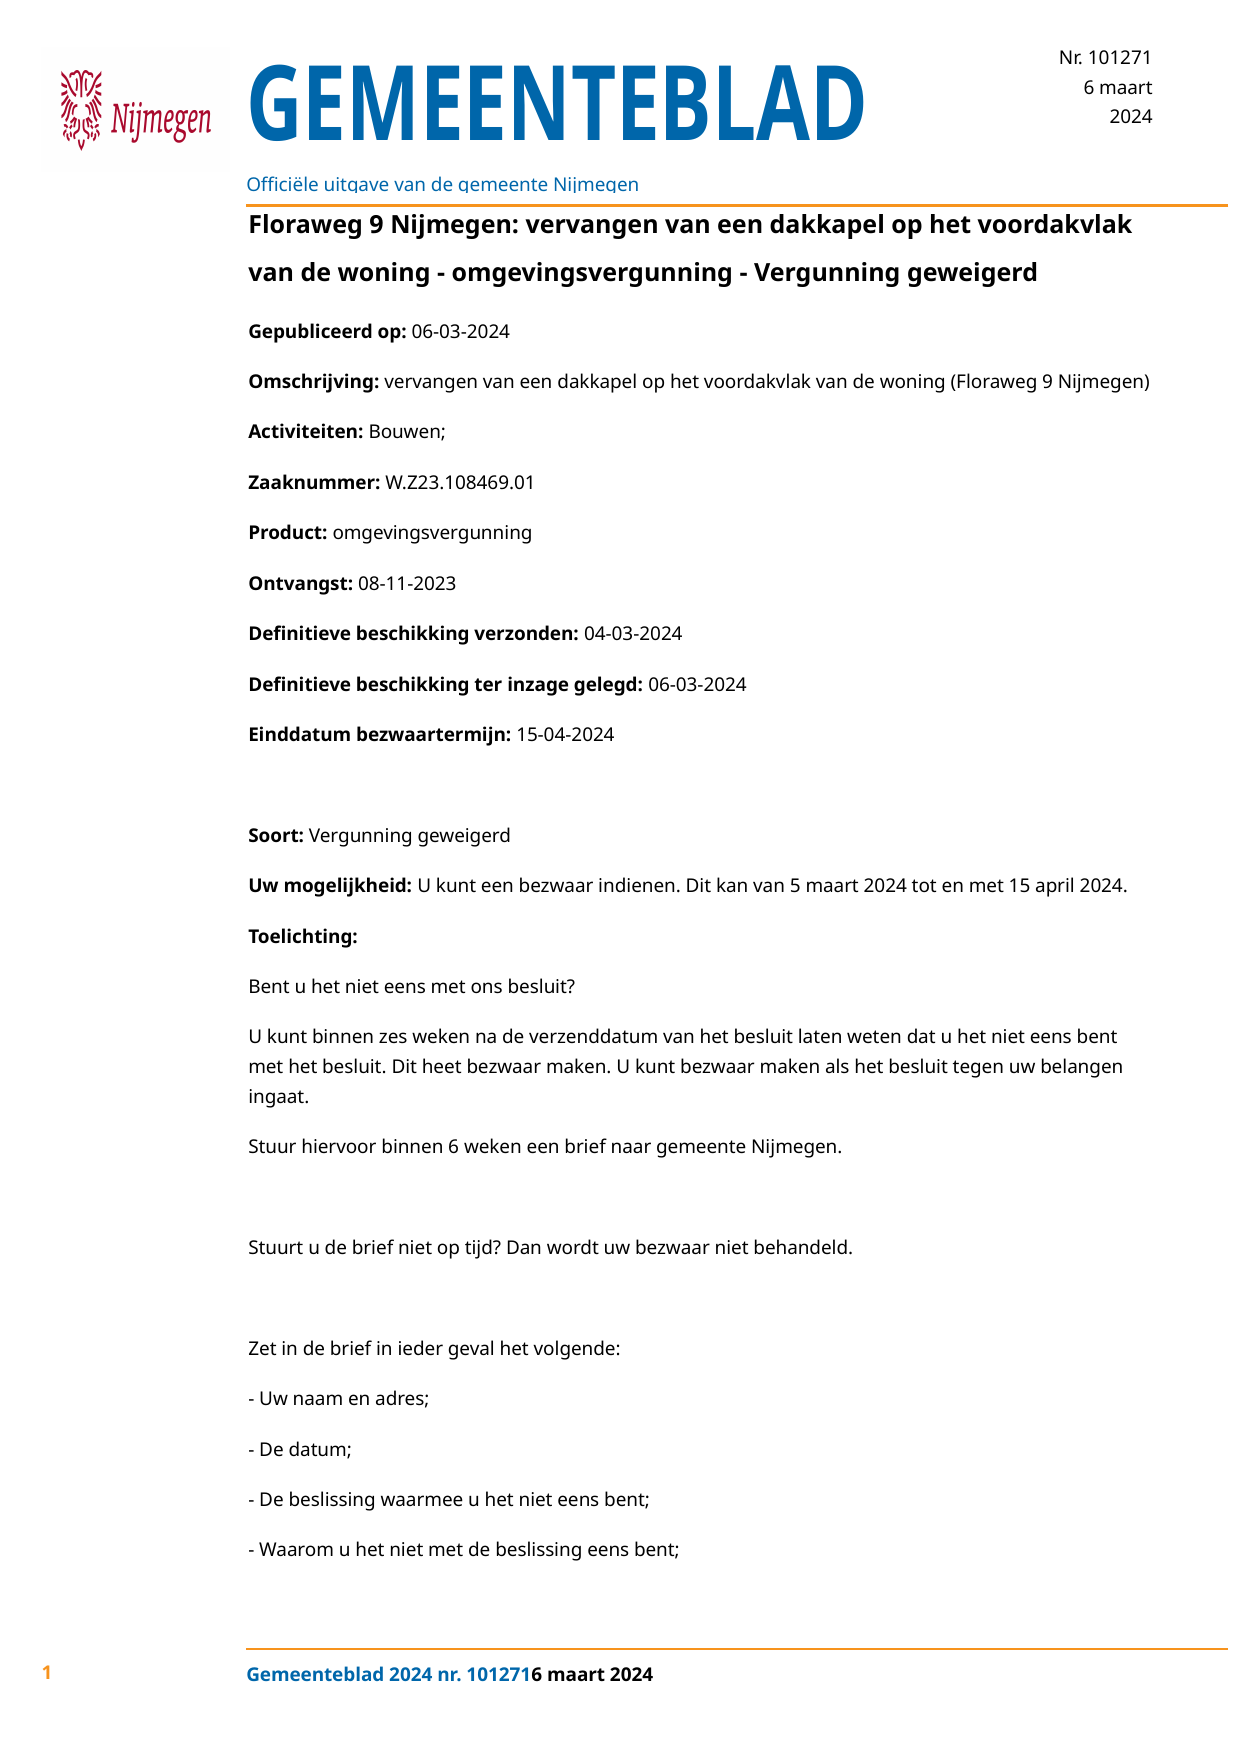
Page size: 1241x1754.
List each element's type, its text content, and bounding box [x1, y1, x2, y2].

text Bent u het niet eens met ons besluit? [248, 973, 1152, 999]
text Omschrijving: vervangen van een dakkapel op het voordakvlak van de woning (Floraweg 9 Nijmegen) [248, 368, 1152, 394]
text Floraweg 9 Nijmegen: vervangen van een dakkapel op het voordakvlak van de woning - omgevingsvergunning - Vergunning geweigerd [248, 207, 1152, 288]
text - De datum; [248, 1436, 1152, 1462]
text Definitieve beschikking ter inzage gelegd: 06-03-2024 [248, 671, 1152, 697]
text Stuurt u de brief niet op tijd? Dan wordt uw bezwaar niet behandeld. [248, 1234, 1152, 1260]
text Zaaknummer: W.Z23.108469.01 [248, 469, 1152, 495]
text Soort: Vergunning geweigerd [248, 822, 1152, 848]
text U kunt binnen zes weken na de verzenddatum van het besluit laten weten dat u het niet eens bent met het besluit. Dit heet bezwaar maken. U kunt bezwaar maken als het besluit tegen uw belangen ingaat. [248, 1024, 1152, 1109]
picture [41, 47, 231, 172]
text Product: omgevingsvergunning [248, 519, 1152, 545]
text Einddatum bezwaartermijn: 15-04-2024 [248, 721, 1152, 747]
text Definitieve beschikking verzonden: 04-03-2024 [248, 620, 1152, 646]
text - Uw naam en adres; [248, 1385, 1152, 1411]
text Uw mogelijkheid: U kunt een bezwaar indienen. Dit kan van 5 maart 2024 tot en met 15 april 2024. [248, 872, 1152, 898]
text Toelichting: [248, 923, 1152, 949]
text Zet in de brief in ieder geval het volgende: [248, 1335, 1152, 1361]
text - De beslissing waarmee u het niet eens bent; [248, 1486, 1152, 1512]
text Ontvangst: 08-11-2023 [248, 570, 1152, 596]
text Stuur hiervoor binnen 6 weken een brief naar gemeente Nijmegen. [248, 1133, 1152, 1159]
text Activiteiten: Bouwen; [248, 419, 1152, 444]
text Gepubliceerd op: 06-03-2024 [248, 318, 1152, 344]
text - Waarom u het niet met de beslissing eens bent; [248, 1537, 1152, 1562]
